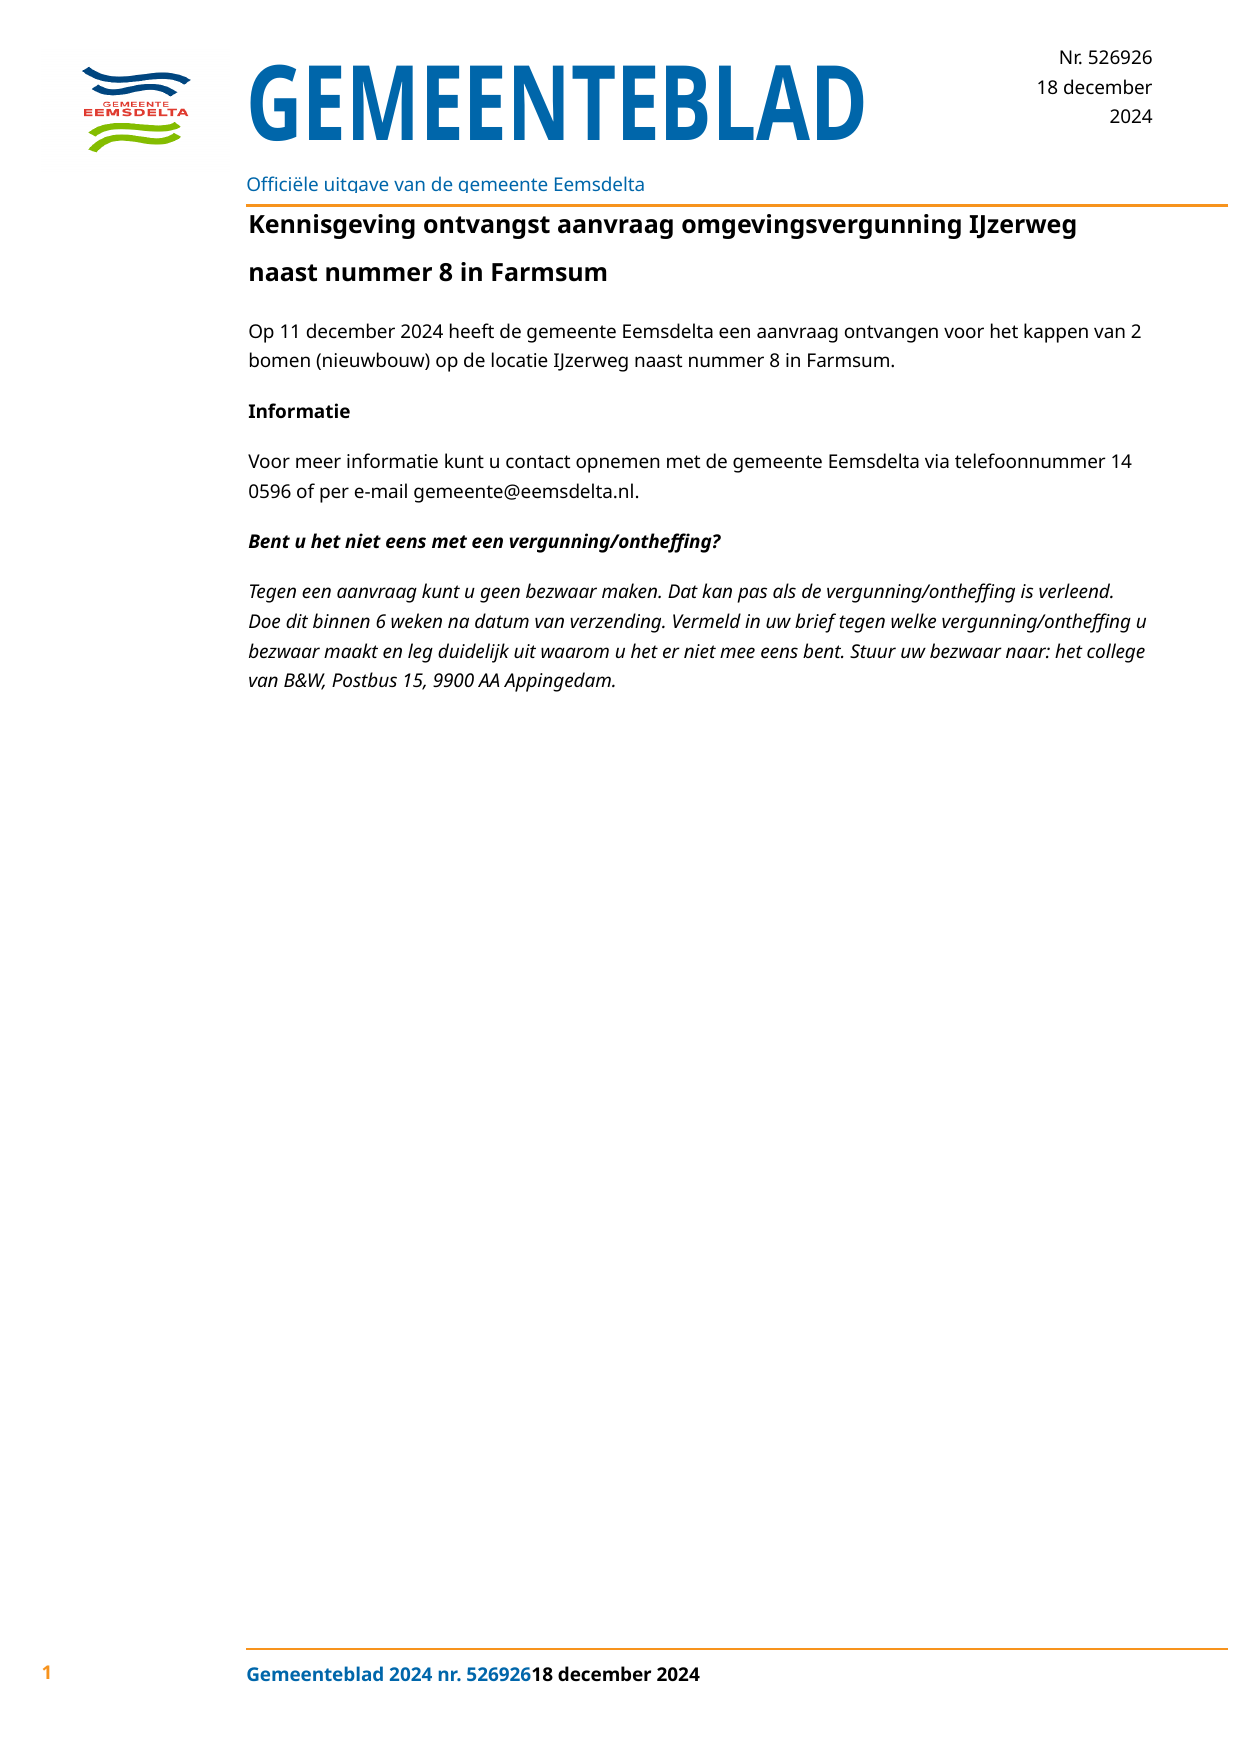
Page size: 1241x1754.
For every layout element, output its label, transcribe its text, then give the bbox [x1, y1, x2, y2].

text Tegen een aanvraag kunt u geen bezwaar maken. Dat kan pas als de vergunning/ontheffing is verleend. Doe dit binnen 6 weken na datum van verzending. Vermeld in uw brief tegen welke vergunning/ontheffing u bezwaar maakt en leg duidelijk uit waarom u het er niet mee eens bent. Stuur uw bezwaar naar: het college van B&W, Postbus 15, 9900 AA Appingedam. [248, 579, 1152, 693]
text Op 11 december 2024 heeft de gemeente Eemsdelta een aanvraag ontvangen voor het kappen van 2 bomen (nieuwbouw) op de locatie IJzerweg naast nummer 8 in Farmsum. [248, 318, 1152, 373]
picture [41, 47, 231, 172]
text Bent u het niet eens met een vergunning/ontheffing? [248, 528, 1152, 554]
text Informatie [248, 398, 1152, 424]
text Kennisgeving ontvangst aanvraag omgevingsvergunning IJzerweg naast nummer 8 in Farmsum [248, 207, 1152, 288]
text Voor meer informatie kunt u contact opnemen met de gemeente Eemsdelta via telefoonnummer 14 0596 of per e-mail gemeente@eemsdelta.nl. [248, 448, 1152, 504]
